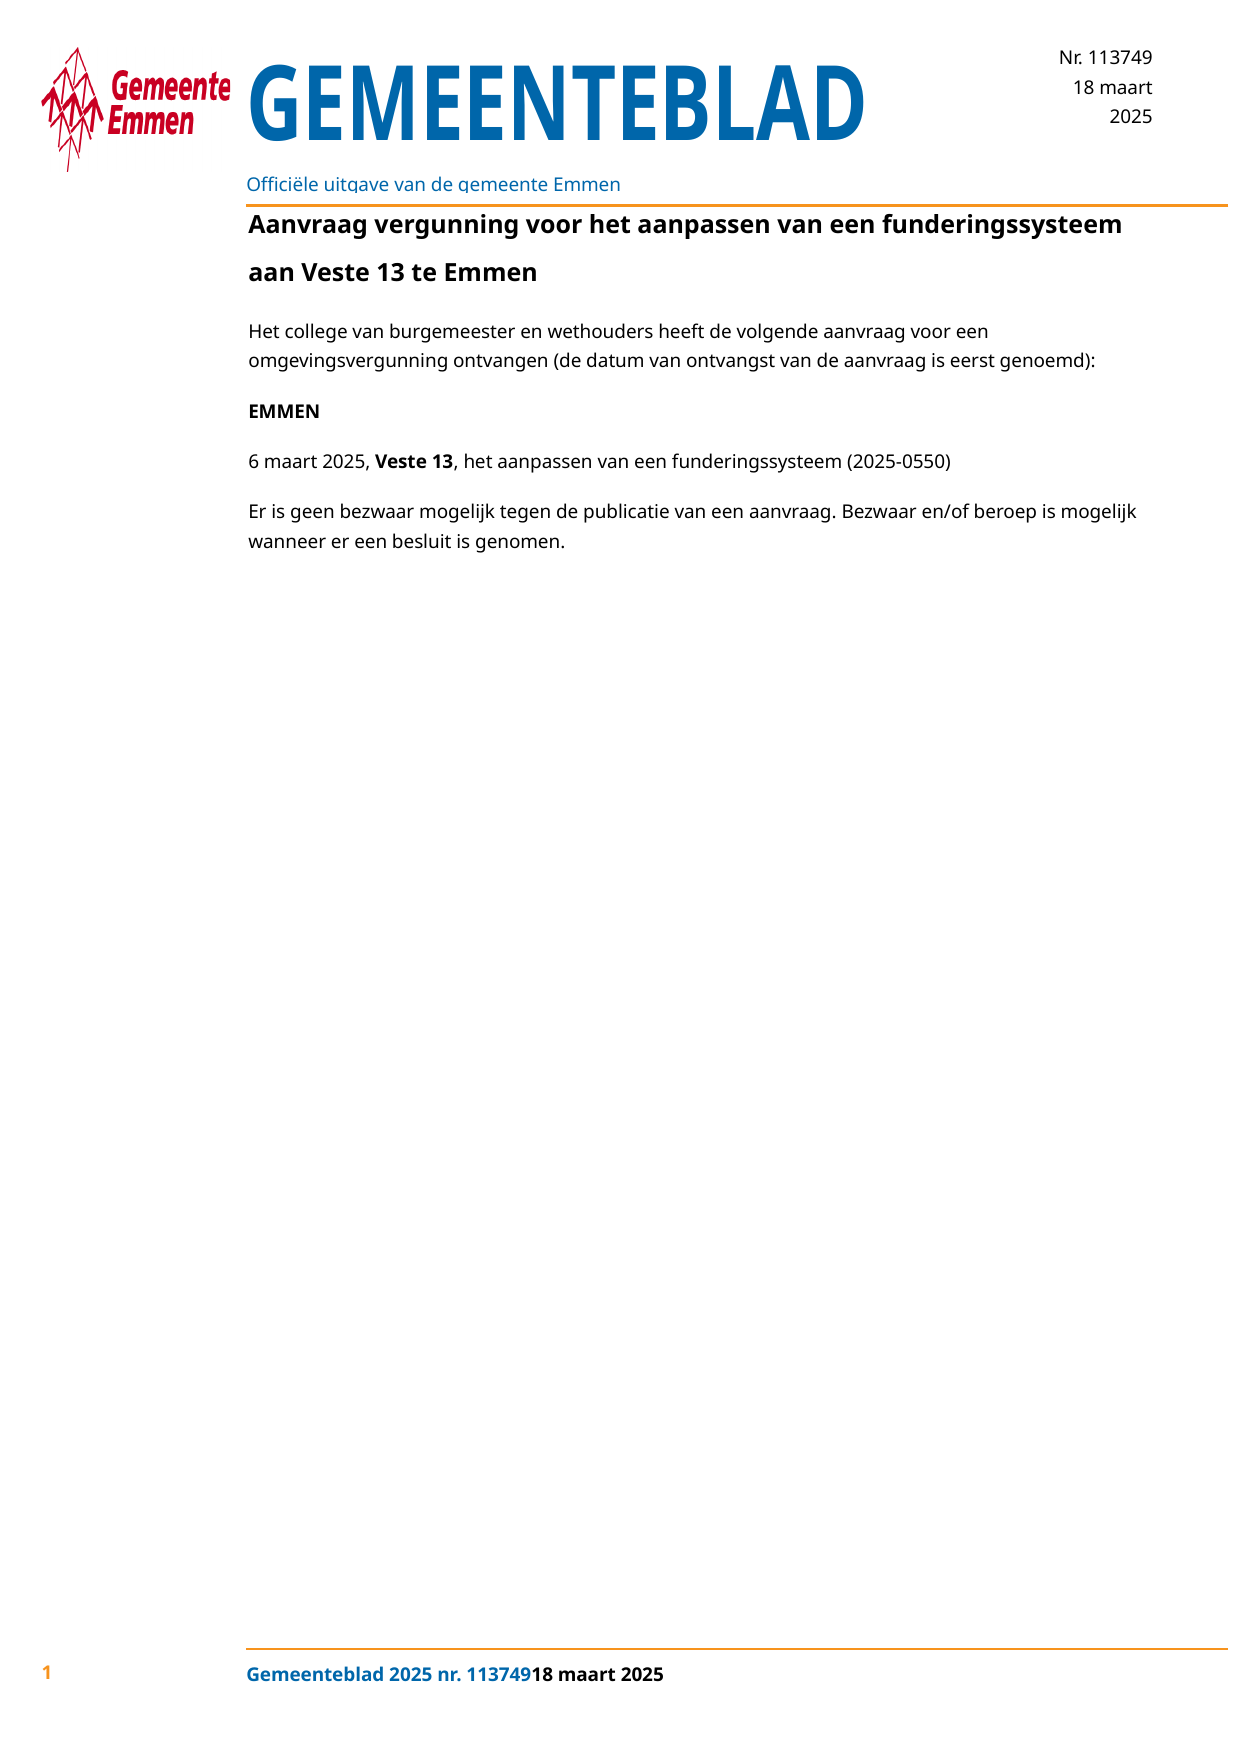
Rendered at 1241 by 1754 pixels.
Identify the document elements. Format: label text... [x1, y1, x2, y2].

text Aanvraag vergunning voor het aanpassen van een funderingssysteem aan Veste 13 te Emmen [248, 207, 1152, 288]
text EMMEN [248, 398, 1152, 424]
text 6 maart 2025, Veste 13, het aanpassen van een funderingssysteem (2025-0550) [248, 448, 1152, 474]
picture [41, 47, 231, 172]
text Het college van burgemeester en wethouders heeft de volgende aanvraag voor een omgevingsvergunning ontvangen (de datum van ontvangst van de aanvraag is eerst genoemd): [248, 318, 1152, 373]
text Er is geen bezwaar mogelijk tegen de publicatie van een aanvraag. Bezwaar en/of beroep is mogelijk wanneer er een besluit is genomen. [248, 499, 1152, 554]
